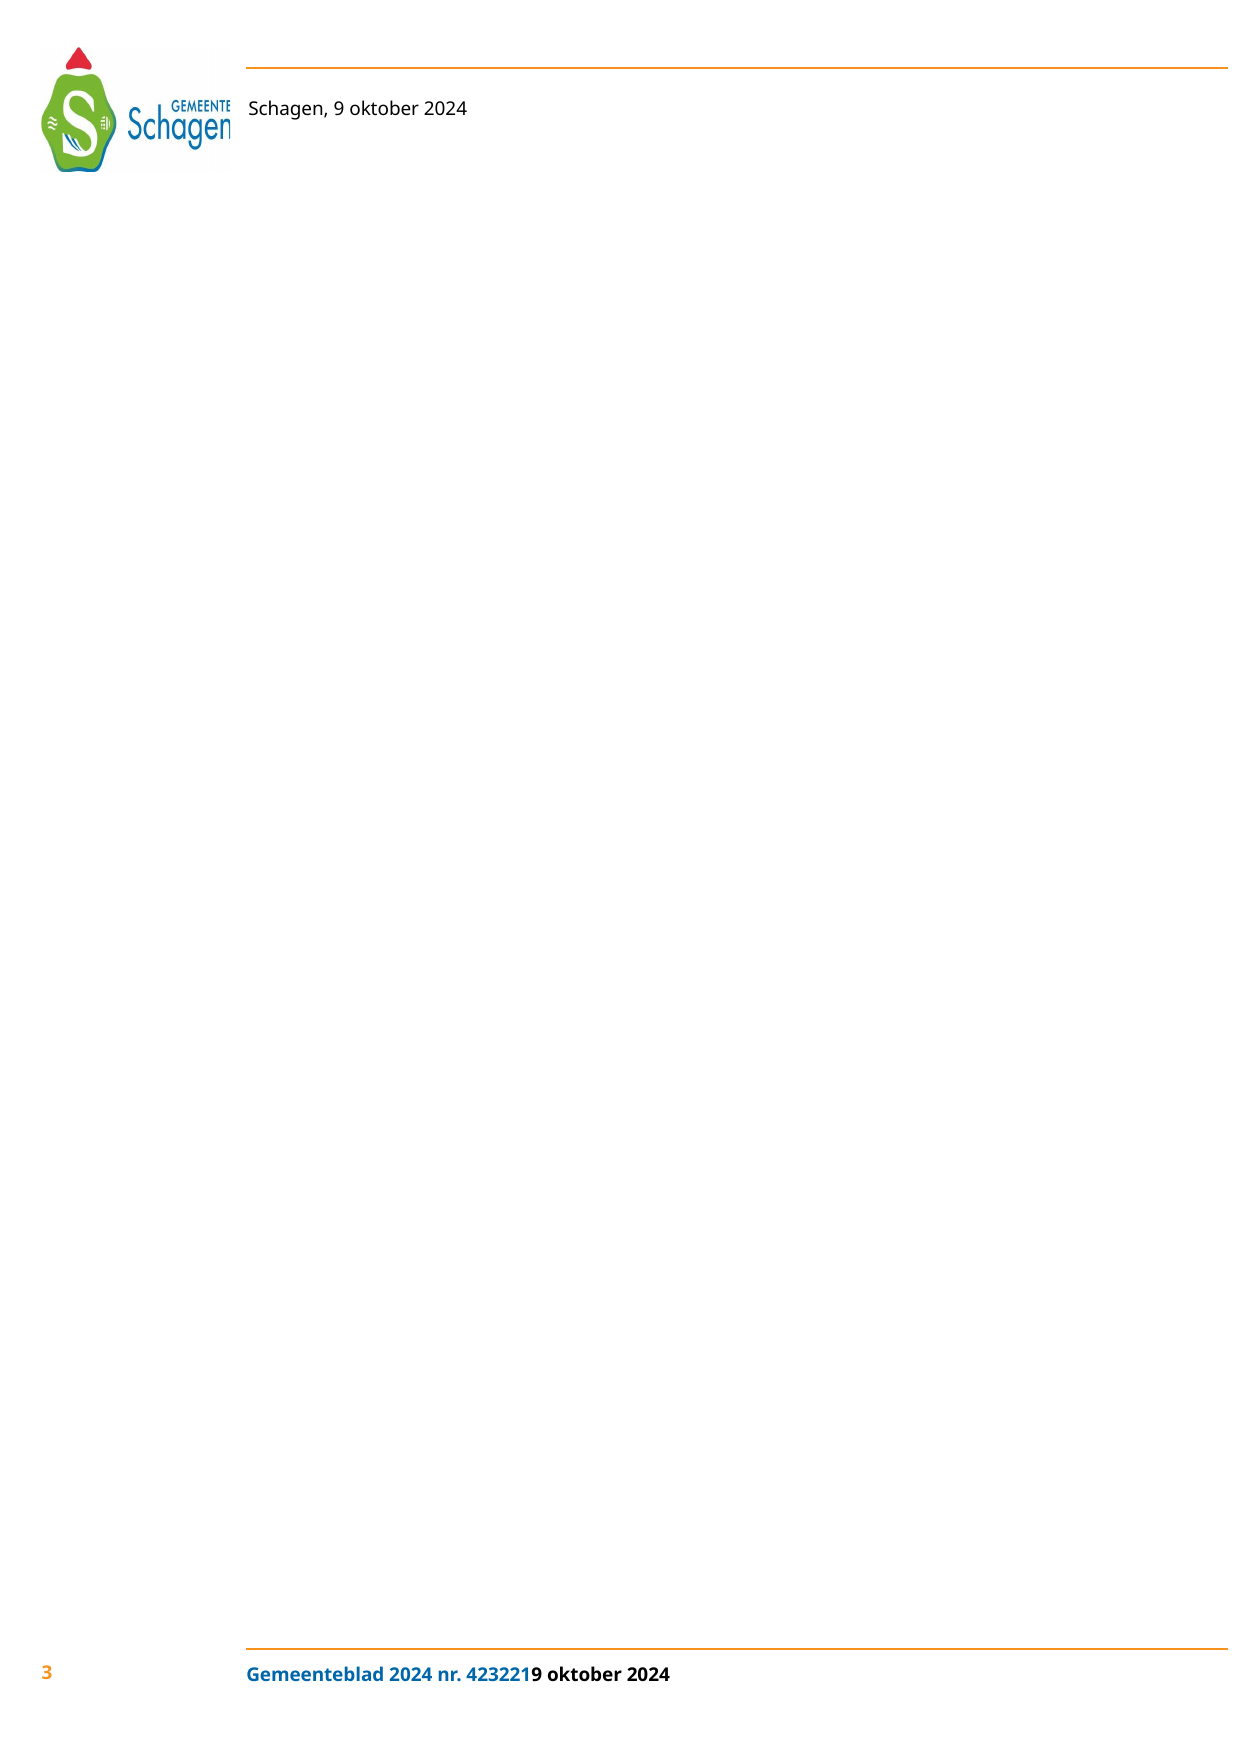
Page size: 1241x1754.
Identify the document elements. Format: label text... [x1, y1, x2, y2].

picture [41, 47, 231, 172]
text Schagen, 9 oktober 2024 [248, 95, 1152, 121]
